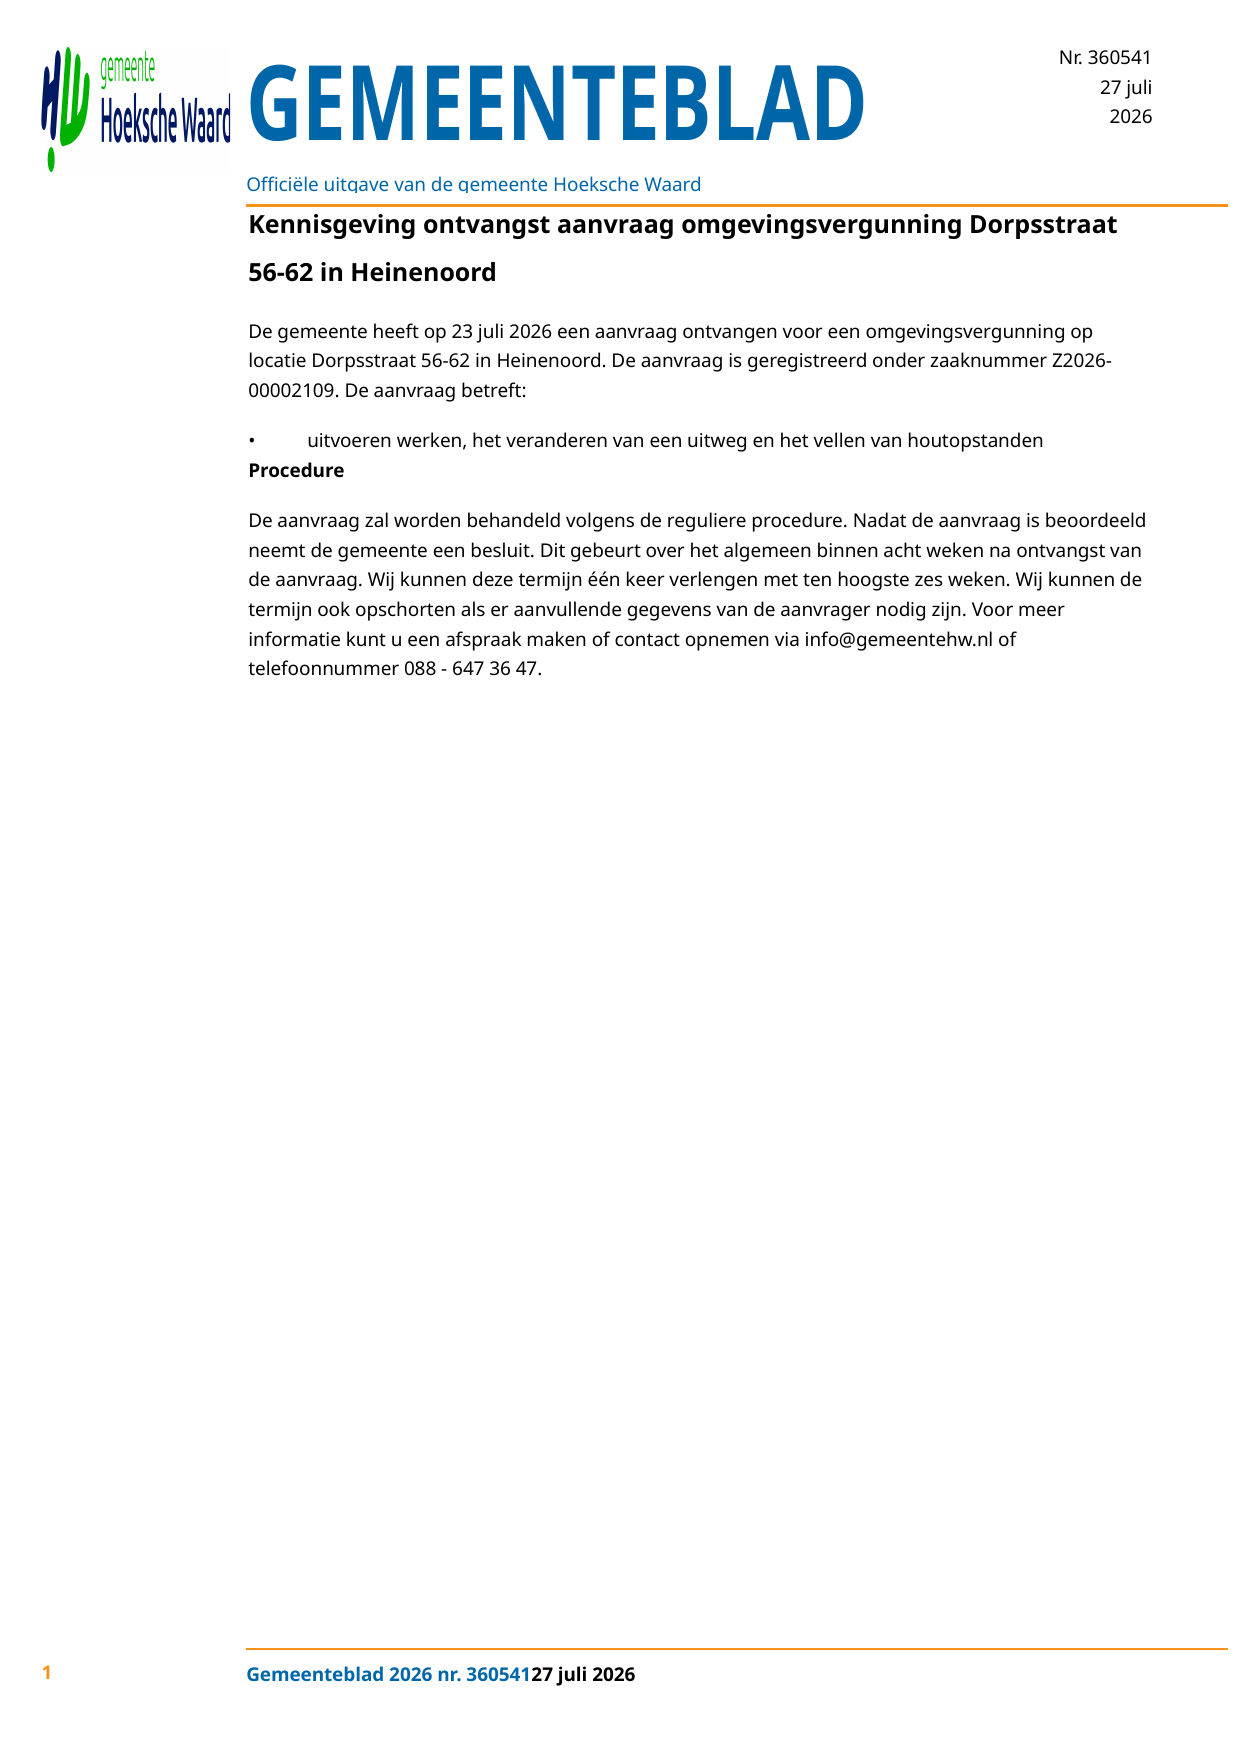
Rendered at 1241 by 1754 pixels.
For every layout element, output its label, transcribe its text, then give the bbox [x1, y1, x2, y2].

picture [41, 47, 231, 172]
text De gemeente heeft op 23 juli 2026 een aanvraag ontvangen voor een omgevingsvergunning op locatie Dorpsstraat 56-62 in Heinenoord. De aanvraag is geregistreerd onder zaaknummer Z2026-00002109. De aanvraag betreft: [248, 318, 1152, 403]
list uitvoeren werken, het veranderen van een uitweg en het vellen van houtopstanden [248, 427, 1152, 453]
text De aanvraag zal worden behandeld volgens de reguliere procedure. Nadat de aanvraag is beoordeeld neemt de gemeente een besluit. Dit gebeurt over het algemeen binnen acht weken na ontvangst van de aanvraag. Wij kunnen deze termijn één keer verlengen met ten hoogste zes weken. Wij kunnen de termijn ook opschorten als er aanvullende gegevens van de aanvrager nodig zijn. Voor meer informatie kunt u een afspraak maken of contact opnemen via info@gemeentehw.nl of telefoonnummer 088 - 647 36 47. [248, 507, 1152, 681]
text Procedure [248, 457, 1152, 483]
text Kennisgeving ontvangst aanvraag omgevingsvergunning Dorpsstraat 56-62 in Heinenoord [248, 207, 1152, 288]
